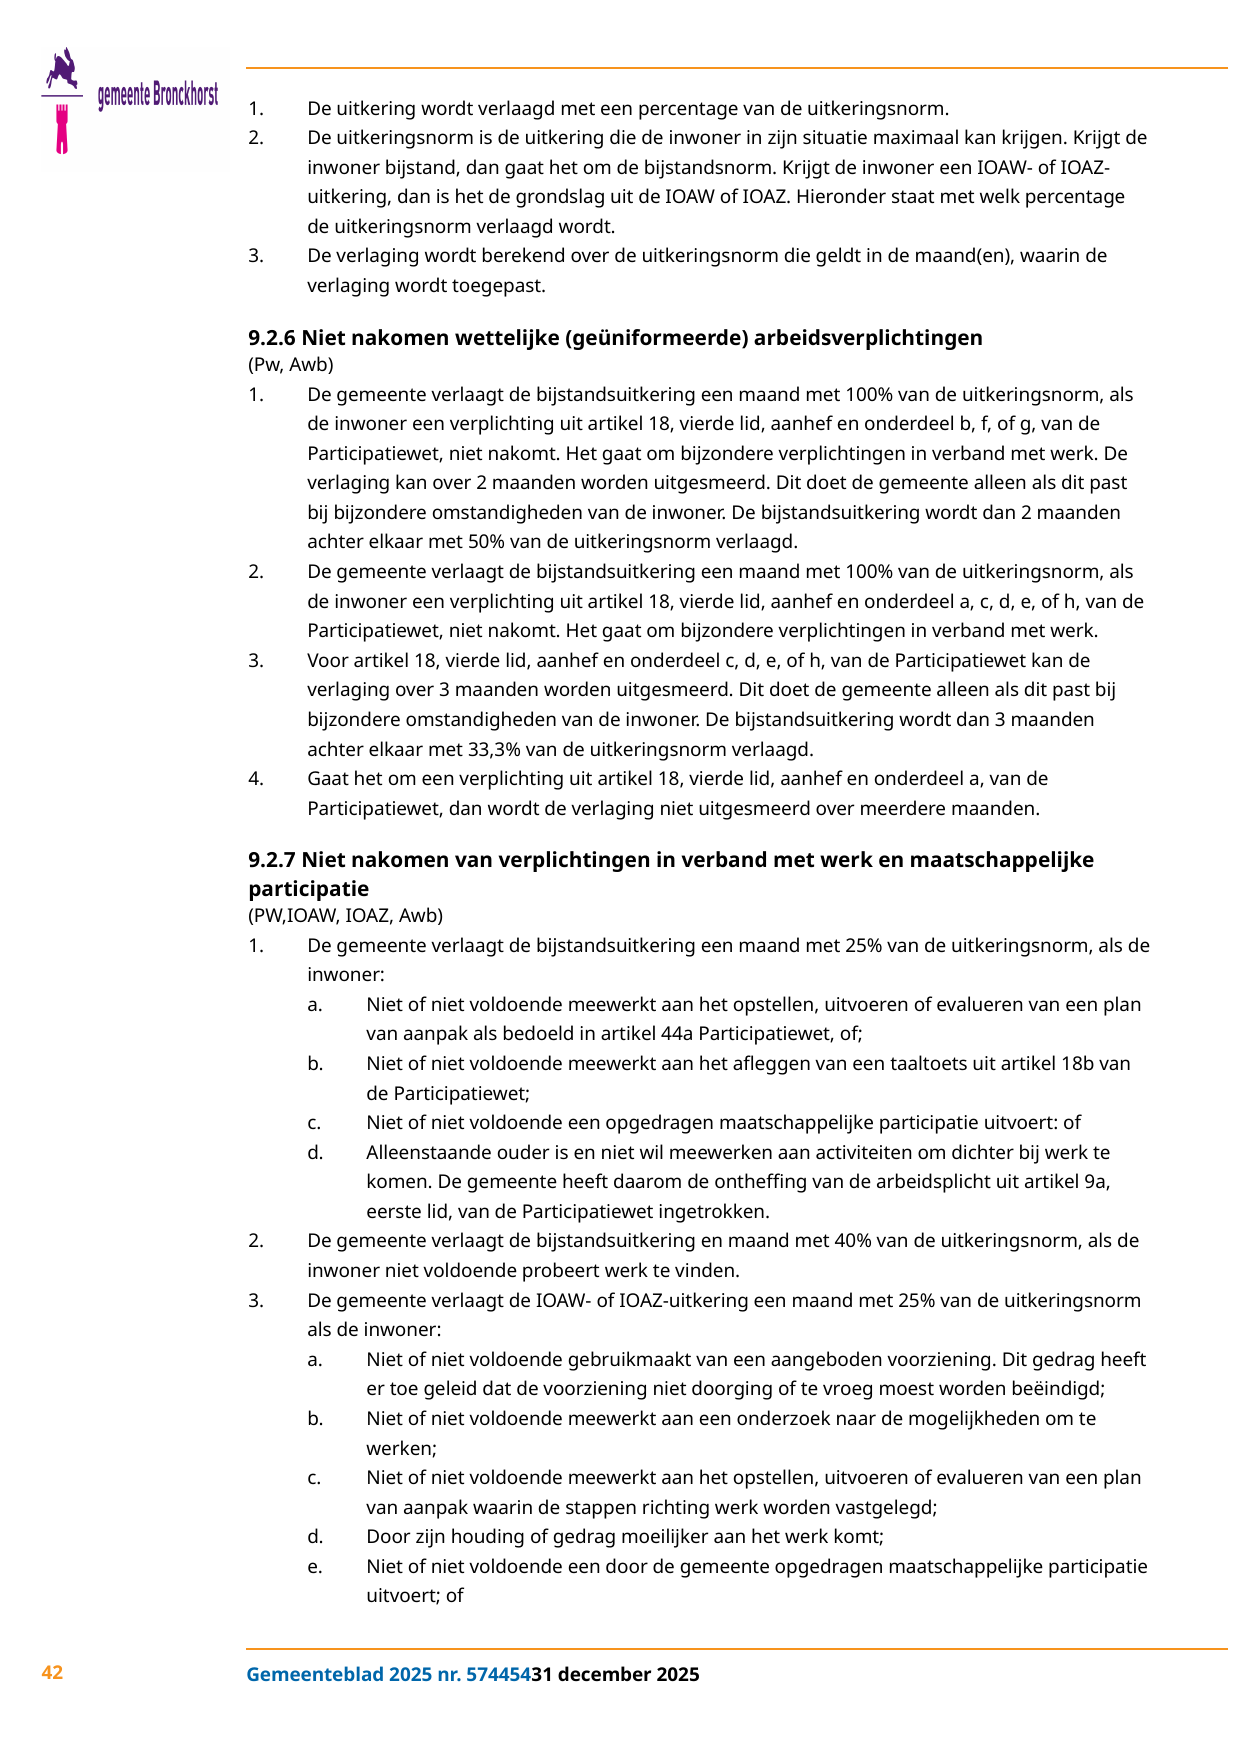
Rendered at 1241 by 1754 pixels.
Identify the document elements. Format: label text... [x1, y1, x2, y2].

list Niet of niet voldoende meewerkt aan een onderzoek naar de mogelijkheden om te werken; [307, 1405, 1152, 1460]
list De verlaging wordt berekend over de uitkeringsnorm die geldt in de maand(en), waarin de verlaging wordt toegepast. [248, 243, 1152, 298]
text (PW,IOAW, IOAZ, Awb) [248, 902, 1152, 928]
list Niet of niet voldoende een door de gemeente opgedragen maatschappelijke participatie uitvoert; of [307, 1553, 1152, 1608]
list Niet of niet voldoende meewerkt aan het opstellen, uitvoeren of evalueren van een plan van aanpak waarin de stappen richting werk worden vastgelegd; [307, 1464, 1152, 1519]
list De gemeente verlaagt de bijstandsuitkering en maand met 40% van de uitkeringsnorm, als de inwoner niet voldoende probeert werk te vinden. [248, 1228, 1152, 1283]
list De gemeente verlaagt de bijstandsuitkering een maand met 100% van de uitkeringsnorm, als de inwoner een verplichting uit artikel 18, vierde lid, aanhef en onderdeel a, c, d, e, of h, van de Participatiewet, niet nakomt. Het gaat om bijzondere verplichtingen in verband met werk. [248, 558, 1152, 643]
list Niet of niet voldoende meewerkt aan het opstellen, uitvoeren of evalueren van een plan van aanpak als bedoeld in artikel 44a Participatiewet, of; [307, 991, 1152, 1046]
list De uitkeringsnorm is de uitkering die de inwoner in zijn situatie maximaal kan krijgen. Krijgt de inwoner bijstand, dan gaat het om de bijstandsnorm. Krijgt de inwoner een IOAW- of IOAZ- uitkering, dan is het de grondslag uit de IOAW of IOAZ. Hieronder staat met welk percentage de uitkeringsnorm verlaagd wordt. [248, 124, 1152, 239]
text 9.2.7 Niet nakomen van verplichtingen in verband met werk en maatschappelijke participatie [248, 845, 1152, 902]
list De gemeente verlaagt de IOAW- of IOAZ-uitkering een maand met 25% van de uitkeringsnorm als de inwoner: [248, 1287, 1152, 1342]
list De gemeente verlaagt de bijstandsuitkering een maand met 25% van de uitkeringsnorm, als de inwoner: [248, 932, 1152, 987]
list Door zijn houding of gedrag moeilijker aan het werk komt; [307, 1523, 1152, 1549]
list Gaat het om een verplichting uit artikel 18, vierde lid, aanhef en onderdeel a, van de Participatiewet, dan wordt de verlaging niet uitgesmeerd over meerdere maanden. [248, 765, 1152, 821]
list De uitkering wordt verlaagd met een percentage van de uitkeringsnorm. [248, 95, 1152, 121]
list Niet of niet voldoende gebruikmaakt van een aangeboden voorziening. Dit gedrag heeft er toe geleid dat de voorziening niet doorging of te vroeg moest worden beëindigd; [307, 1346, 1152, 1401]
text 9.2.6 Niet nakomen wettelijke (geüniformeerde) arbeidsverplichtingen [248, 323, 1152, 351]
list Alleenstaande ouder is en niet wil meewerken aan activiteiten om dichter bij werk te komen. De gemeente heeft daarom de ontheffing van de arbeidsplicht uit artikel 9a, eerste lid, van de Participatiewet ingetrokken. [307, 1139, 1152, 1224]
picture [41, 47, 231, 172]
list Niet of niet voldoende meewerkt aan het afleggen van een taaltoets uit artikel 18b van de Participatiewet; [307, 1050, 1152, 1105]
list Niet of niet voldoende een opgedragen maatschappelijke participatie uitvoert: of [307, 1109, 1152, 1135]
list De gemeente verlaagt de bijstandsuitkering een maand met 100% van de uitkeringsnorm, als de inwoner een verplichting uit artikel 18, vierde lid, aanhef en onderdeel b, f, of g, van de Participatiewet, niet nakomt. Het gaat om bijzondere verplichtingen in verband met werk. De verlaging kan over 2 maanden worden uitgesmeerd. Dit doet de gemeente alleen als dit past bij bijzondere omstandigheden van de inwoner. De bijstandsuitkering wordt dan 2 maanden achter elkaar met 50% van de uitkeringsnorm verlaagd. [248, 381, 1152, 554]
text (Pw, Awb) [248, 351, 1152, 377]
list Voor artikel 18, vierde lid, aanhef en onderdeel c, d, e, of h, van de Participatiewet kan de verlaging over 3 maanden worden uitgesmeerd. Dit doet de gemeente alleen als dit past bij bijzondere omstandigheden van de inwoner. De bijstandsuitkering wordt dan 3 maanden achter elkaar met 33,3% van de uitkeringsnorm verlaagd. [248, 647, 1152, 761]
